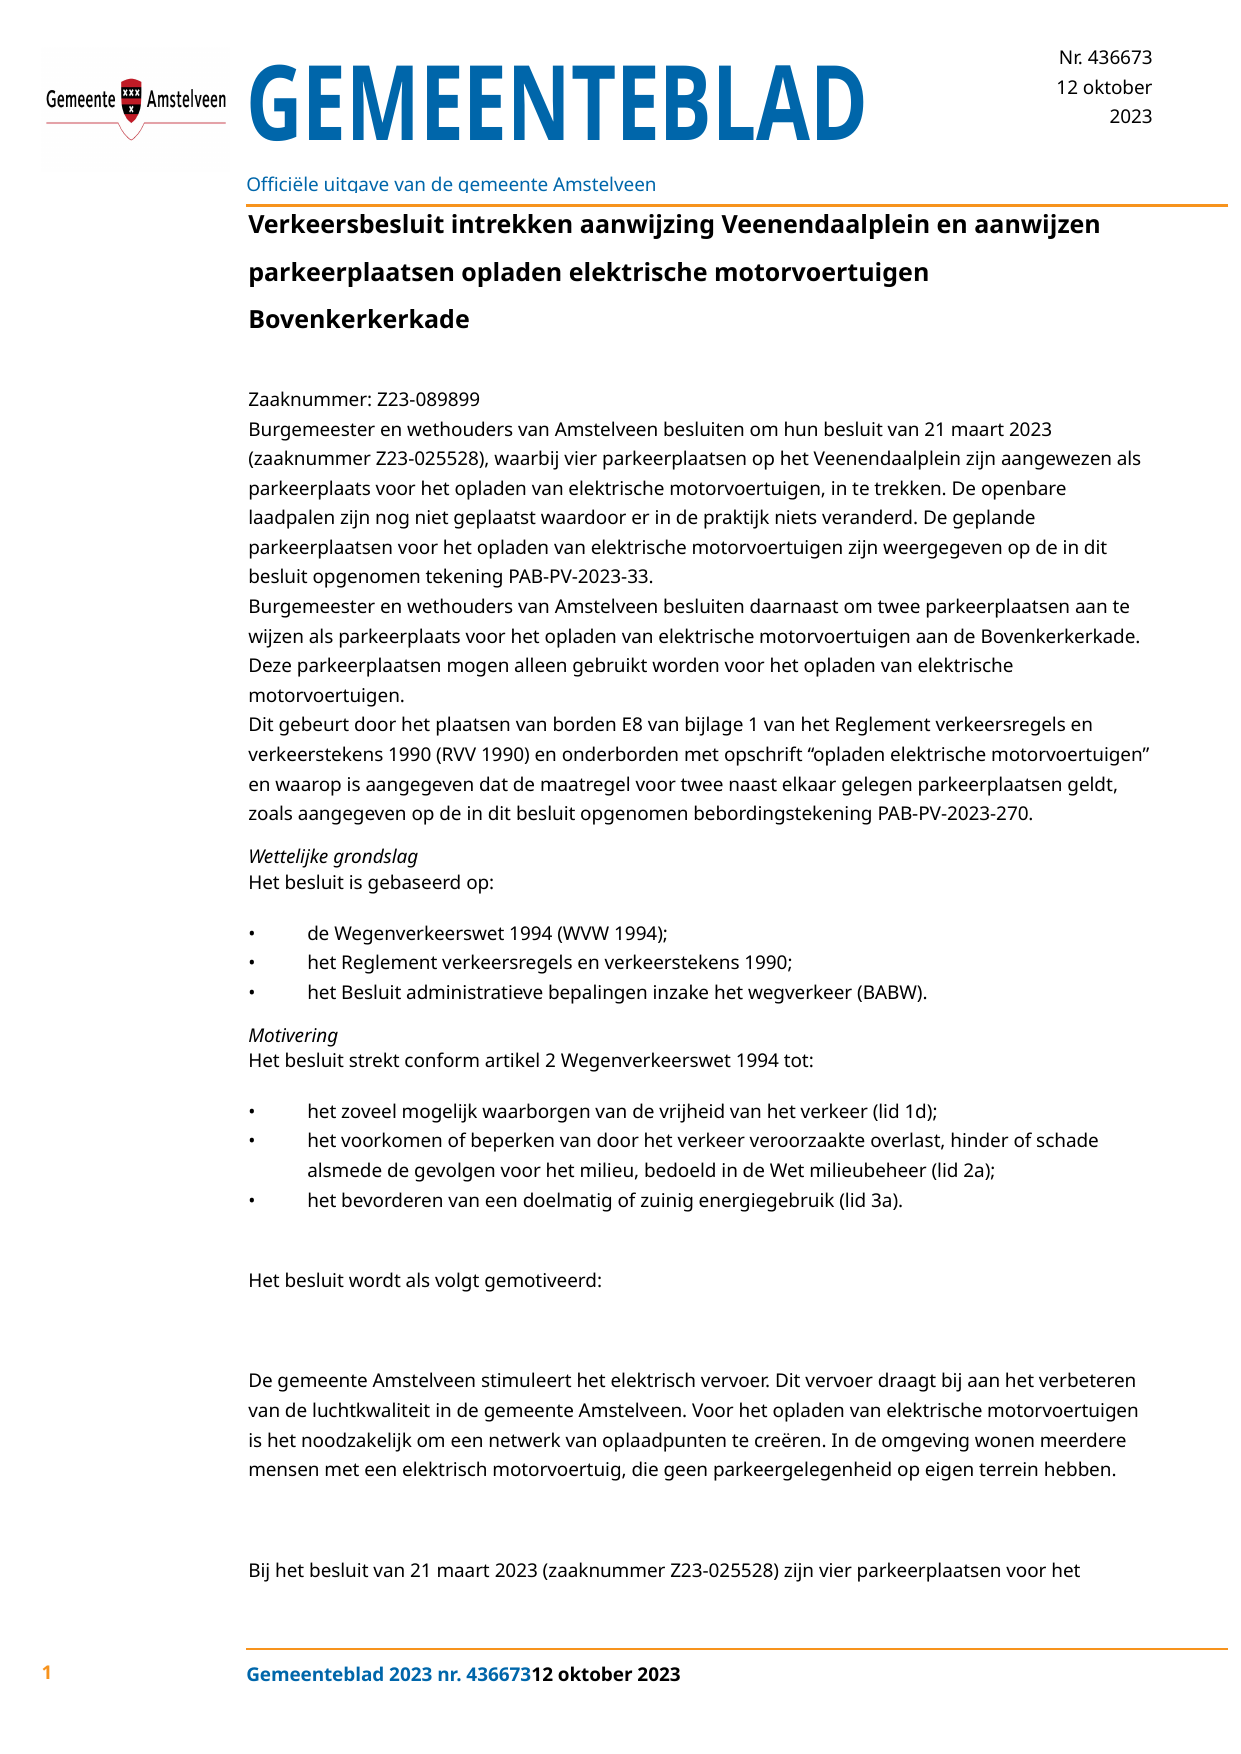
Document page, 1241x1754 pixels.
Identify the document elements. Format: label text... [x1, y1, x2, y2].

text Verkeersbesluit intrekken aanwijzing Veenendaalplein en aanwijzen parkeerplaatsen opladen elektrische motorvoertuigen Bovenkerkerkade [248, 207, 1152, 336]
text Burgemeester en wethouders van Amstelveen besluiten om hun besluit van 21 maart 2023 (zaaknummer Z23-025528), waarbij vier parkeerplaatsen op het Veenendaalplein zijn aangewezen als parkeerplaats voor het opladen van elektrische motorvoertuigen, in te trekken. De openbare laadpalen zijn nog niet geplaatst waardoor er in de praktijk niets veranderd. De geplande parkeerplaatsen voor het opladen van elektrische motorvoertuigen zijn weergegeven op de in dit besluit opgenomen tekening PAB-PV-2023-33. [248, 416, 1152, 589]
text Het besluit wordt als volgt gemotiveerd: [248, 1267, 1152, 1293]
text Het besluit strekt conform artikel 2 Wegenverkeerswet 1994 tot: [248, 1048, 1152, 1073]
list het Besluit administratieve bepalingen inzake het wegverkeer (BABW). [248, 979, 1152, 1004]
text Burgemeester en wethouders van Amstelveen besluiten daarnaast om twee parkeerplaatsen aan te wijzen als parkeerplaats voor het opladen van elektrische motorvoertuigen aan de Bovenkerkerkade. Deze parkeerplaatsen mogen alleen gebruikt worden voor het opladen van elektrische motorvoertuigen. [248, 593, 1152, 708]
text Het besluit is gebaseerd op: [248, 869, 1152, 895]
list het Reglement verkeersregels en verkeerstekens 1990; [248, 949, 1152, 975]
list het zoveel mogelijk waarborgen van de vrijheid van het verkeer (lid 1d); [248, 1098, 1152, 1124]
picture [41, 47, 231, 172]
list de Wegenverkeerswet 1994 (WVW 1994); [248, 920, 1152, 945]
list het voorkomen of beperken van door het verkeer veroorzaakte overlast, hinder of schade alsmede de gevolgen voor het milieu, bedoeld in de Wet milieubeheer (lid 2a); [248, 1128, 1152, 1183]
text De gemeente Amstelveen stimuleert het elektrisch vervoer. Dit vervoer draagt bij aan het verbeteren van de luchtkwaliteit in de gemeente Amstelveen. Voor het opladen van elektrische motorvoertuigen is het noodzakelijk om een netwerk van oplaadpunten te creëren. In de omgeving wonen meerdere mensen met een elektrisch motorvoertuig, die geen parkeergelegenheid op eigen terrein hebben. [248, 1368, 1152, 1482]
text Wettelijke grondslag [248, 843, 1152, 869]
text Motivering [248, 1022, 1152, 1048]
text Zaaknummer: Z23-089899 [248, 386, 1152, 412]
text Bij het besluit van 21 maart 2023 (zaaknummer Z23-025528) zijn vier parkeerplaatsen voor het [248, 1557, 1152, 1583]
list het bevorderen van een doelmatig of zuinig energiegebruik (lid 3a). [248, 1187, 1152, 1213]
text Dit gebeurt door het plaatsen van borden E8 van bijlage 1 van het Reglement verkeersregels en verkeerstekens 1990 (RVV 1990) en onderborden met opschrift “opladen elektrische motorvoertuigen” en waarop is aangegeven dat de maatregel voor twee naast elkaar gelegen parkeerplaatsen geldt, zoals aangegeven op de in dit besluit opgenomen bebordingstekening PAB-PV-2023-270. [248, 712, 1152, 826]
